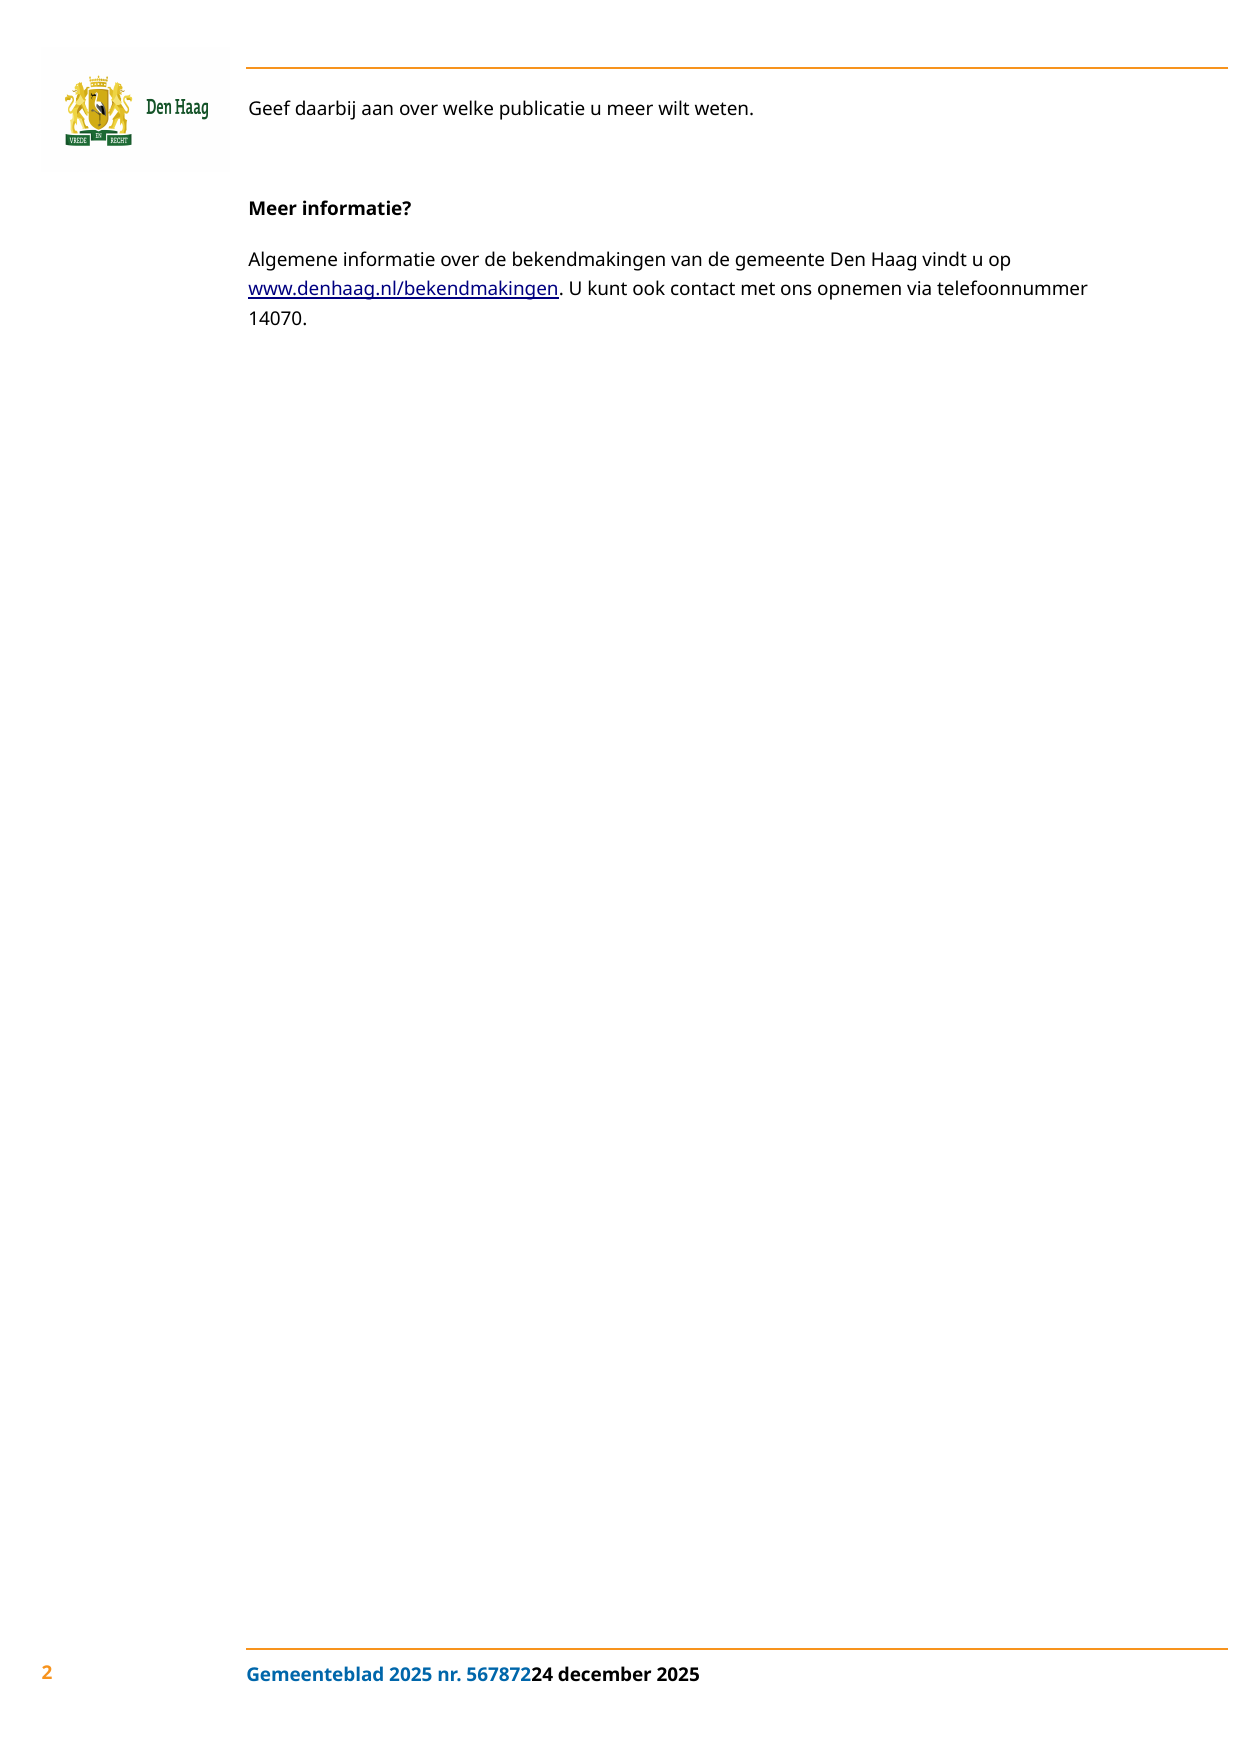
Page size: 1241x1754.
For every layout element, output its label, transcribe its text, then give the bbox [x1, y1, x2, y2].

text Algemene informatie over de bekendmakingen van de gemeente Den Haag vindt u op www.denhaag.nl/bekendmakingen. U kunt ook contact met ons opnemen via telefoonnummer 14070. [248, 246, 1152, 331]
text Meer informatie? [248, 196, 1152, 221]
picture [41, 47, 231, 172]
text Geef daarbij aan over welke publicatie u meer wilt weten. [248, 95, 1152, 121]
